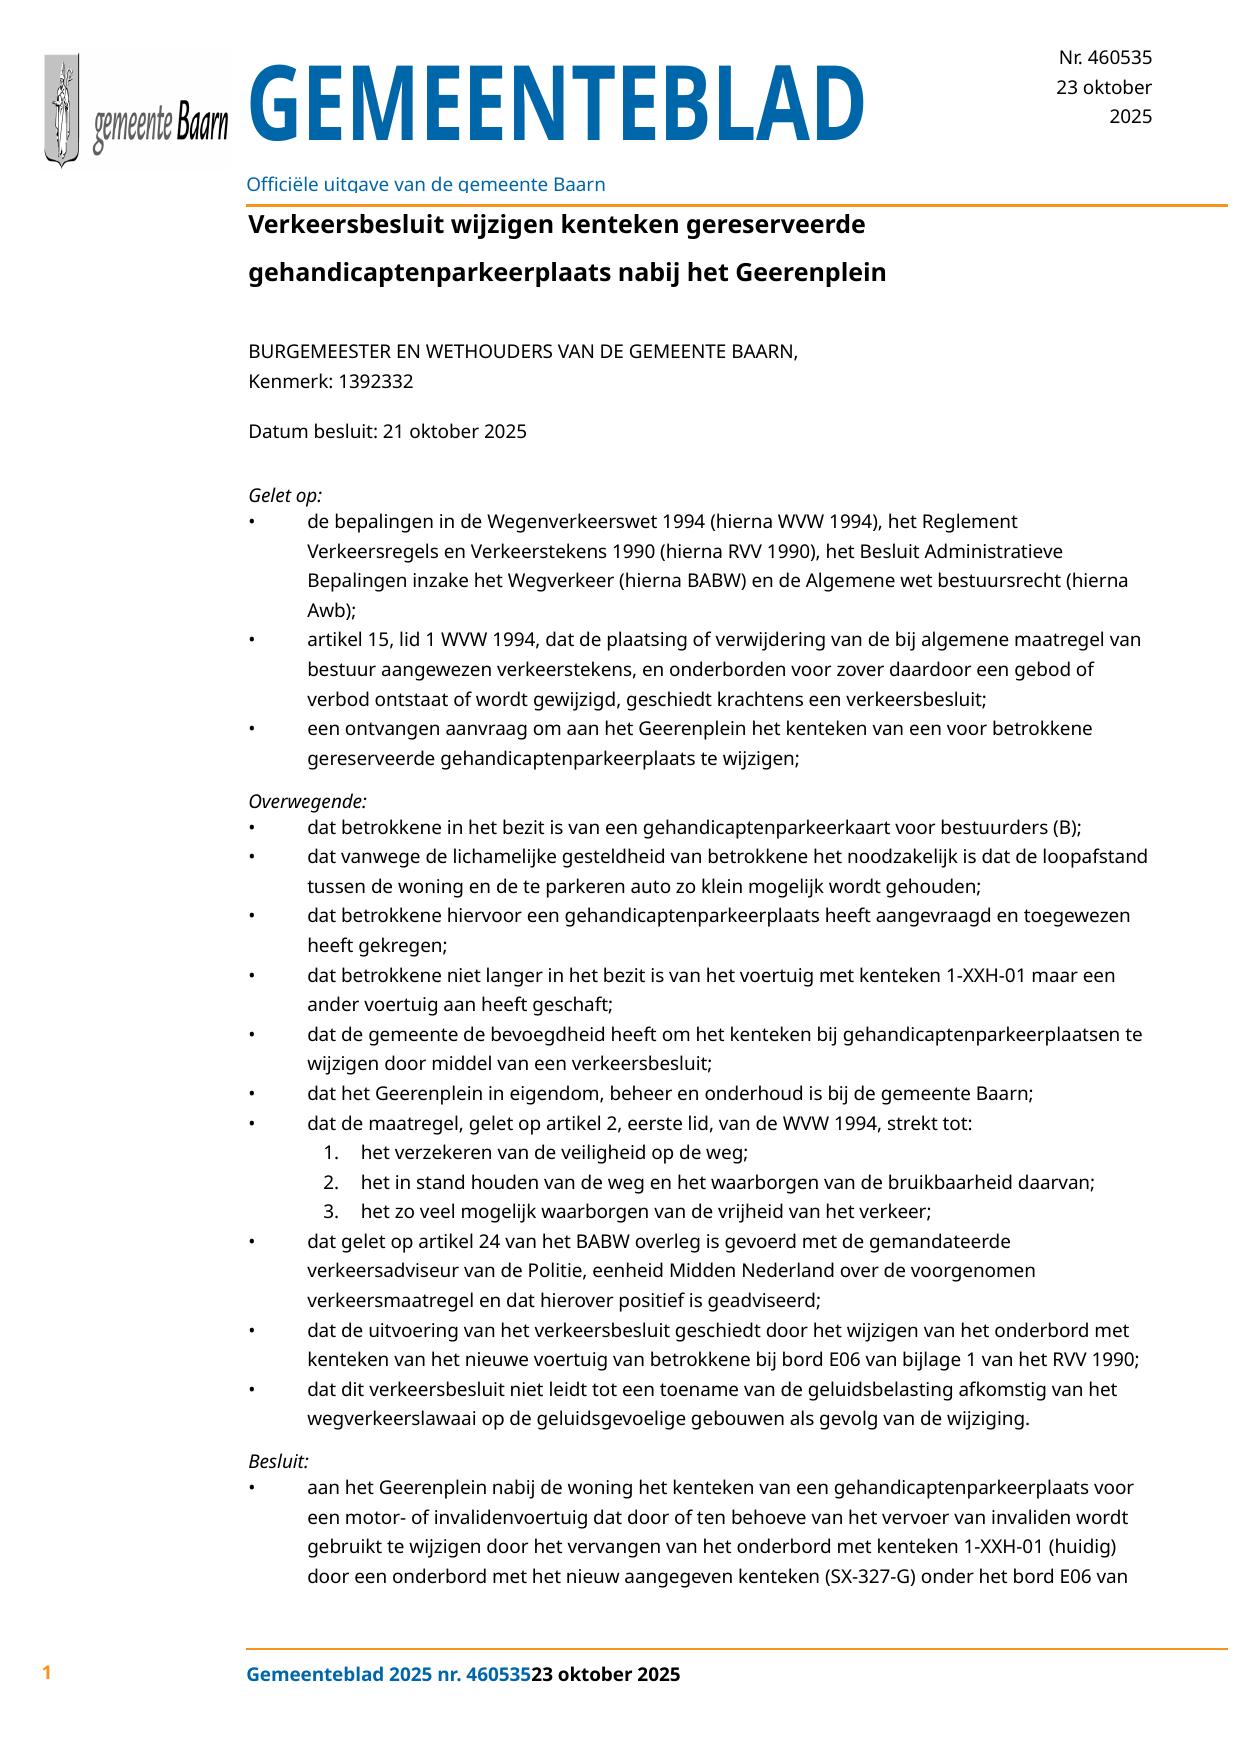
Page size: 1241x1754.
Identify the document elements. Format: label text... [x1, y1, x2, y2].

list dat de gemeente de bevoegdheid heeft om het kenteken bij gehandicaptenparkeerplaatsen te wijzigen door middel van een verkeersbesluit; [248, 1021, 1152, 1076]
list aan het Geerenplein nabij de woning het kenteken van een gehandicaptenparkeerplaats voor een motor- of invalidenvoertuig dat door of ten behoeve van het vervoer van invaliden wordt gebruikt te wijzigen door het vervangen van het onderbord met kenteken 1-XXH-01 (huidig) door een onderbord met het nieuw aangegeven kenteken (SX-327-G) onder het bord E06 van [248, 1474, 1152, 1589]
list dat het Geerenplein in eigendom, beheer en onderhoud is bij de gemeente Baarn; [248, 1080, 1152, 1106]
list dat betrokkene hiervoor een gehandicaptenparkeerplaats heeft aangevraagd en toegewezen heeft gekregen; [248, 903, 1152, 958]
list het in stand houden van de weg en het waarborgen van de bruikbaarheid daarvan; [323, 1169, 1152, 1194]
list dat betrokkene niet langer in het bezit is van het voertuig met kenteken 1-XXH-01 maar een ander voertuig aan heeft geschaft; [248, 962, 1152, 1017]
list dat de maatregel, gelet op artikel 2, eerste lid, van de WVW 1994, strekt tot: [248, 1110, 1152, 1135]
list artikel 15, lid 1 WVW 1994, dat de plaatsing of verwijdering van de bij algemene maatregel van bestuur aangewezen verkeerstekens, en onderborden voor zover daardoor een gebod of verbod ontstaat of wordt gewijzigd, geschiedt krachtens een verkeersbesluit; [248, 627, 1152, 712]
list een ontvangen aanvraag om aan het Geerenplein het kenteken van een voor betrokkene gereserveerde gehandicaptenparkeerplaats te wijzigen; [248, 715, 1152, 771]
text Overwegende: [248, 788, 1152, 814]
text Datum besluit: 21 oktober 2025 [248, 419, 1152, 444]
list dat gelet op artikel 24 van het BABW overleg is gevoerd met de gemandateerde verkeersadviseur van de Politie, eenheid Midden Nederland over de voorgenomen verkeersmaatregel en dat hierover positief is geadviseerd; [248, 1228, 1152, 1313]
text Besluit: [248, 1449, 1152, 1474]
list het zo veel mogelijk waarborgen van de vrijheid van het verkeer; [323, 1198, 1152, 1224]
picture [41, 47, 231, 172]
text Verkeersbesluit wijzigen kenteken gereserveerde gehandicaptenparkeerplaats nabij het Geerenplein [248, 207, 1152, 288]
list de bepalingen in de Wegenverkeerswet 1994 (hierna WVW 1994), het Reglement Verkeersregels en Verkeerstekens 1990 (hierna RVV 1990), het Besluit Administratieve Bepalingen inzake het Wegverkeer (hierna BABW) en de Algemene wet bestuursrecht (hierna Awb); [248, 508, 1152, 623]
text Gelet op: [248, 483, 1152, 508]
list het verzekeren van de veiligheid op de weg; [323, 1139, 1152, 1165]
list dat dit verkeersbesluit niet leidt tot een toename van de geluidsbelasting afkomstig van het wegverkeerslawaai op de geluidsgevoelige gebouwen als gevolg van de wijziging. [248, 1376, 1152, 1431]
text Kenmerk: 1392332 [248, 368, 1152, 394]
text BURGEMEESTER EN WETHOUDERS VAN DE GEMEENTE BAARN, [248, 339, 1152, 364]
list dat vanwege de lichamelijke gesteldheid van betrokkene het noodzakelijk is dat de loopafstand tussen de woning en de te parkeren auto zo klein mogelijk wordt gehouden; [248, 843, 1152, 899]
list dat de uitvoering van het verkeersbesluit geschiedt door het wijzigen van het onderbord met kenteken van het nieuwe voertuig van betrokkene bij bord E06 van bijlage 1 van het RVV 1990; [248, 1317, 1152, 1372]
list dat betrokkene in het bezit is van een gehandicaptenparkeerkaart voor bestuurders (B); [248, 814, 1152, 839]
